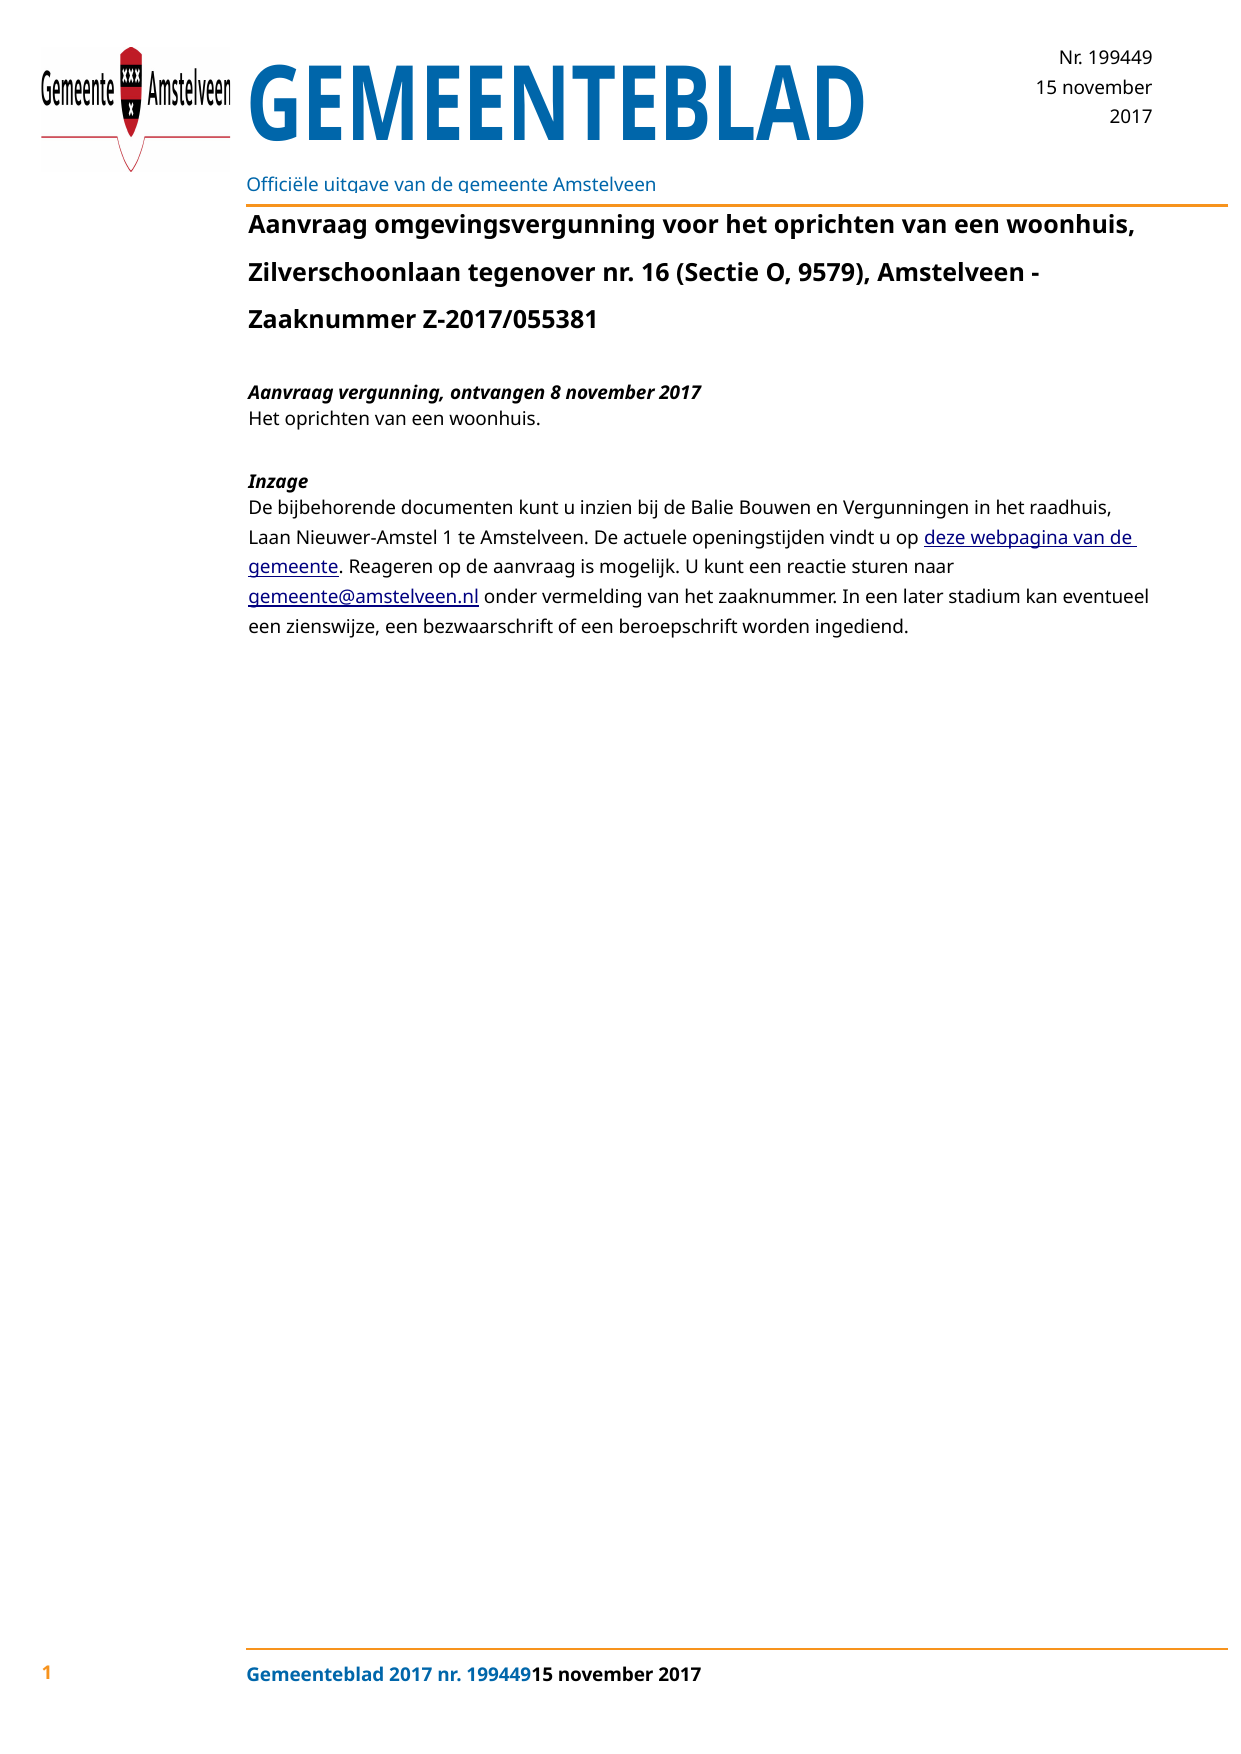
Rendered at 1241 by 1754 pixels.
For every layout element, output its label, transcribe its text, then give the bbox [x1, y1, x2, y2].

text De bijbehorende documenten kunt u inzien bij de Balie Bouwen en Vergunningen in het raadhuis, Laan Nieuwer-Amstel 1 te Amstelveen. De actuele openingstijden vindt u op deze webpagina van de gemeente. Reageren op de aanvraag is mogelijk. U kunt een reactie sturen naar gemeente@amstelveen.nl onder vermelding van het zaaknummer. In een later stadium kan eventueel een zienswijze, een bezwaarschrift of een beroepschrift worden ingediend. [248, 494, 1152, 638]
text Aanvraag omgevingsvergunning voor het oprichten van een woonhuis, Zilverschoonlaan tegenover nr. 16 (Sectie O, 9579), Amstelveen - Zaaknummer Z-2017/055381 [248, 207, 1152, 336]
text Aanvraag vergunning, ontvangen 8 november 2017 [248, 379, 1152, 405]
text Het oprichten van een woonhuis. [248, 405, 1152, 431]
picture [41, 47, 231, 172]
text Inzage [248, 469, 1152, 494]
